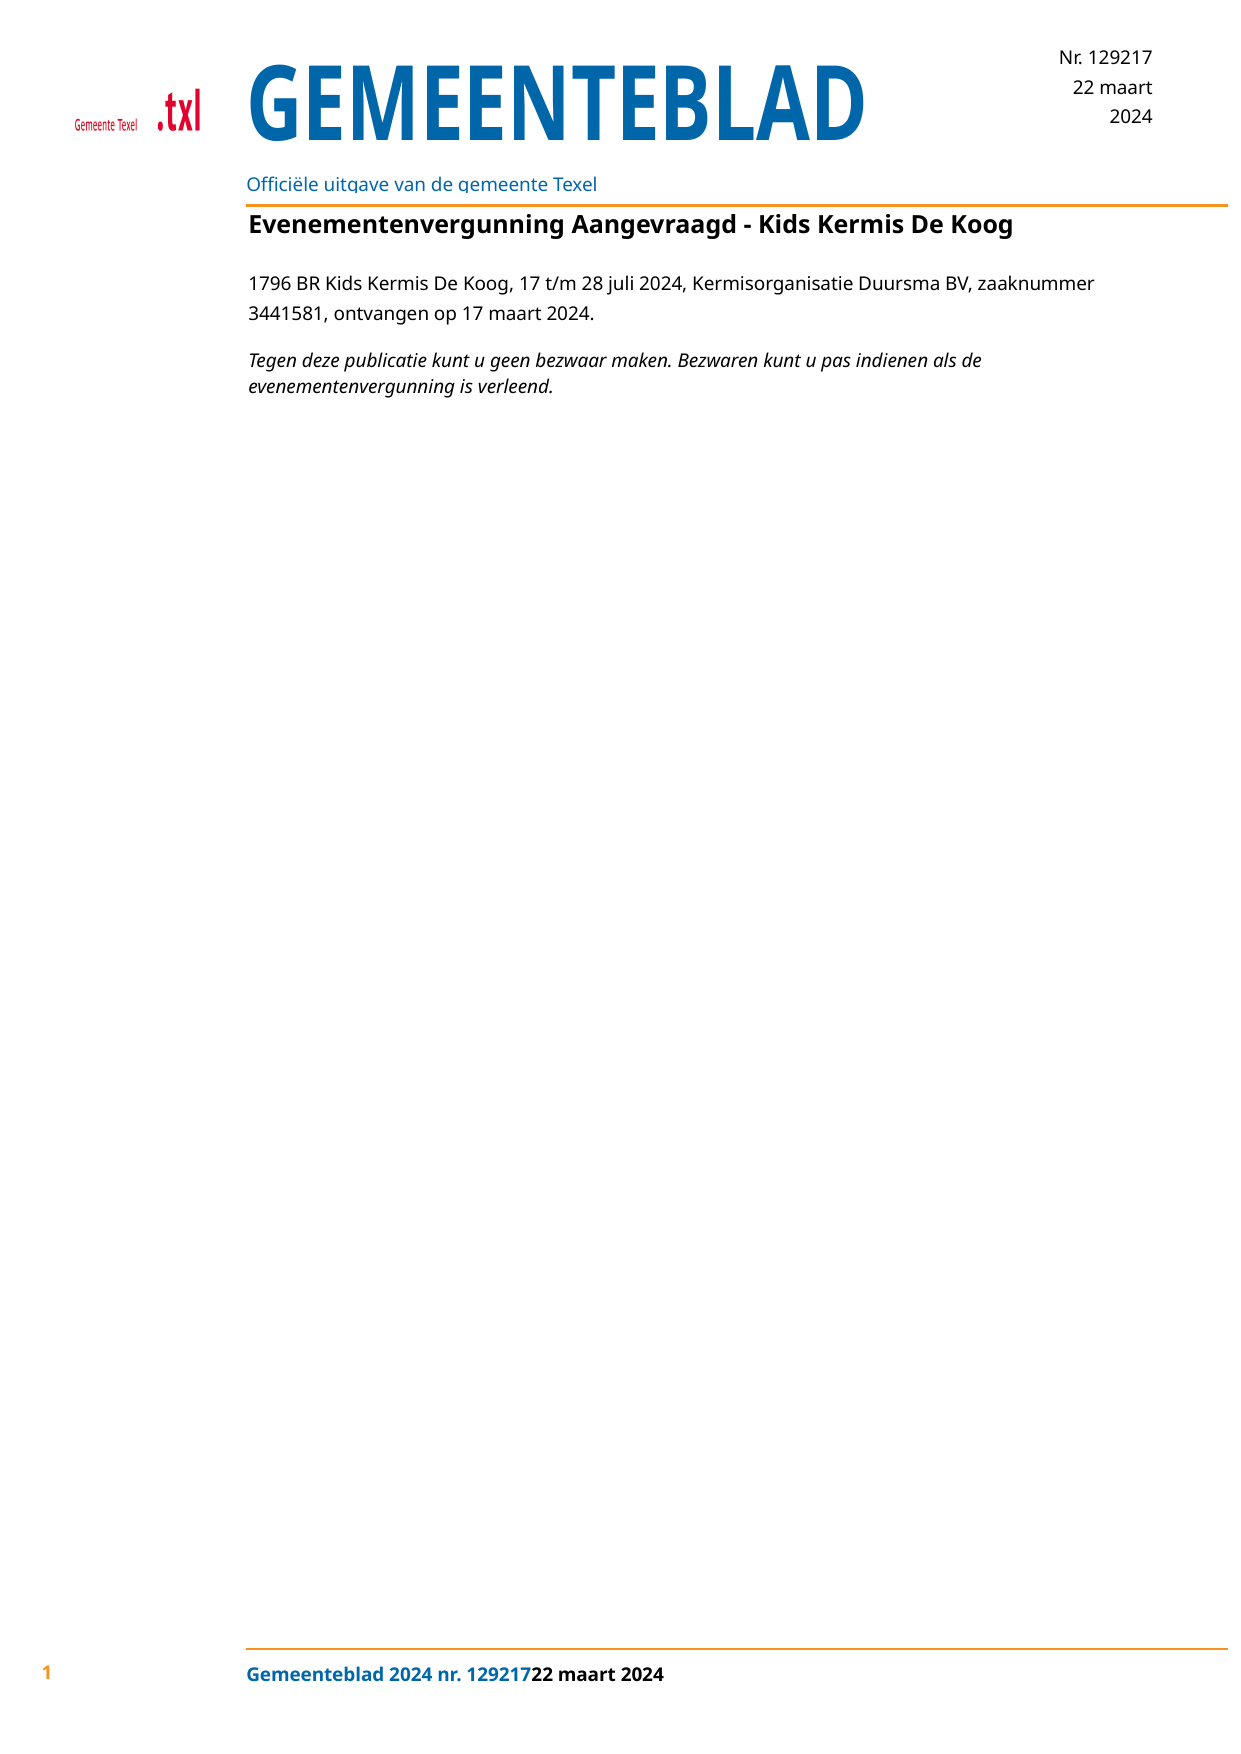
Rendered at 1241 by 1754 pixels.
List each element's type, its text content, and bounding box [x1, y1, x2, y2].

picture [41, 47, 231, 172]
text Evenementenvergunning Aangevraagd - Kids Kermis De Koog [248, 207, 1152, 241]
text 1796 BR Kids Kermis De Koog, 17 t/m 28 juli 2024, Kermisorganisatie Duursma BV, zaaknummer 3441581, ontvangen op 17 maart 2024. [248, 270, 1152, 326]
text Tegen deze publicatie kunt u geen bezwaar maken. Bezwaren kunt u pas indienen als de evenementenvergunning is verleend. [248, 348, 1152, 399]
